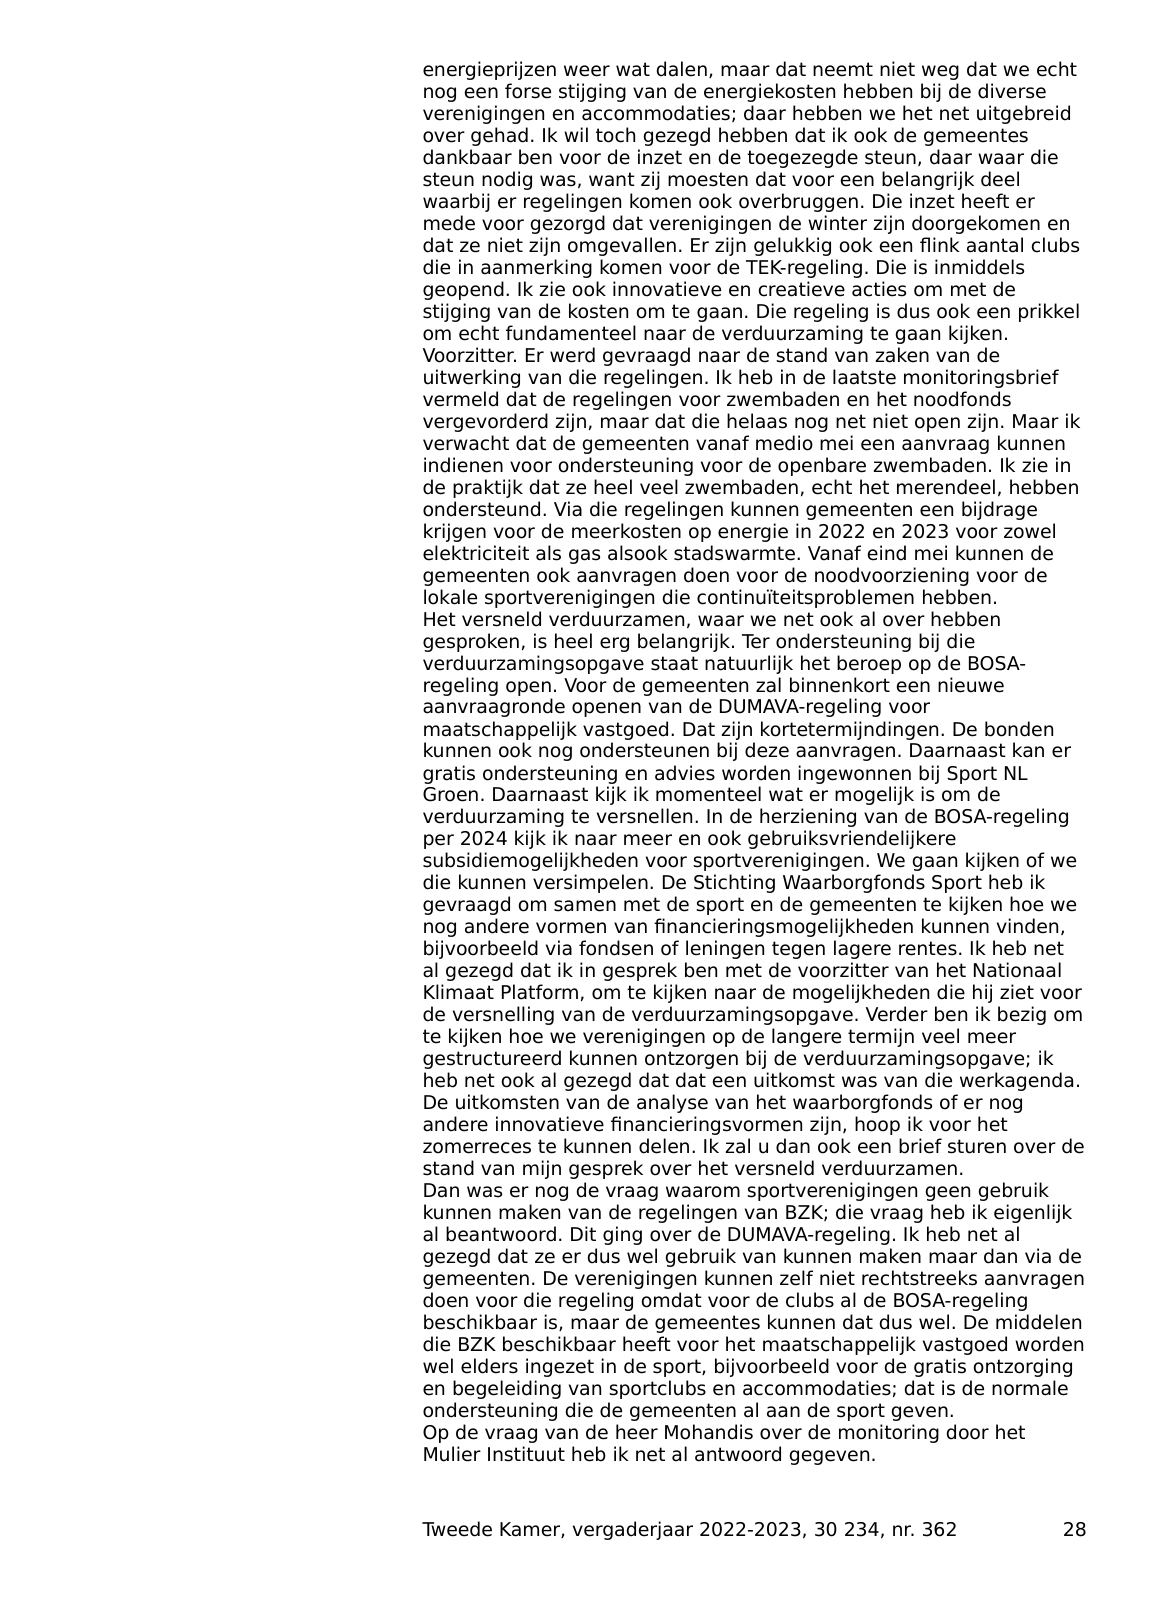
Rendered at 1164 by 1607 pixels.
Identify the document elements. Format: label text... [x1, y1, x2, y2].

text Op de vraag van de heer Mohandis over de monitoring door het Mulier Instituut heb ik net al antwoord gegeven. [422, 1422, 1087, 1466]
text Dan was er nog de vraag waarom sportverenigingen geen gebruik kunnen maken van de regelingen van BZK; die vraag heb ik eigenlijk al beantwoord. Dit ging over de DUMAVA-regeling. Ik heb net al gezegd dat ze er dus wel gebruik van kunnen maken maar dan via de gemeenten. De verenigingen kunnen zelf niet rechtstreeks aanvragen doen voor die regeling omdat voor de clubs al de BOSA-regeling beschikbaar is, maar de gemeentes kunnen dat dus wel. De middelen die BZK beschikbaar heeft voor het maatschappelijk vastgoed worden wel elders ingezet in de sport, bijvoorbeeld voor de gratis ontzorging en begeleiding van sportclubs en accommodaties; dat is de normale ondersteuning die de gemeenten al aan de sport geven. [422, 1180, 1087, 1422]
text Het versneld verduurzamen, waar we net ook al over hebben gesproken, is heel erg belangrijk. Ter ondersteuning bij die verduurzamingsopgave staat natuurlijk het beroep op de BOSA-regeling open. Voor de gemeenten zal binnenkort een nieuwe aanvraagronde openen van de DUMAVA-regeling voor maatschappelijk vastgoed. Dat zijn kortetermijndingen. De bonden kunnen ook nog ondersteunen bij deze aanvragen. Daarnaast kan er gratis ondersteuning en advies worden ingewonnen bij Sport NL Groen. Daarnaast kijk ik momenteel wat er mogelijk is om de verduurzaming te versnellen. In de herziening van de BOSA-regeling per 2024 kijk ik naar meer en ook gebruiksvriendelijkere subsidiemogelijkheden voor sportverenigingen. We gaan kijken of we die kunnen versimpelen. De Stichting Waarborgfonds Sport heb ik gevraagd om samen met de sport en de gemeenten te kijken hoe we nog andere vormen van financieringsmogelijkheden kunnen vinden, bijvoorbeeld via fondsen of leningen tegen lagere rentes. Ik heb net al gezegd dat ik in gesprek ben met de voorzitter van het Nationaal Klimaat Platform, om te kijken naar de mogelijkheden die hij ziet voor de versnelling van de verduurzamingsopgave. Verder ben ik bezig om te kijken hoe we verenigingen op de langere termijn veel meer gestructureerd kunnen ontzorgen bij de verduurzamingsopgave; ik heb net ook al gezegd dat dat een uitkomst was van die werkagenda. De uitkomsten van de analyse van het waarborgfonds of er nog andere innovatieve financieringsvormen zijn, hoop ik voor het zomerreces te kunnen delen. Ik zal u dan ook een brief sturen over de stand van mijn gesprek over het versneld verduurzamen. [422, 608, 1087, 1180]
text energieprijzen weer wat dalen, maar dat neemt niet weg dat we echt nog een forse stijging van de energiekosten hebben bij de diverse verenigingen en accommodaties; daar hebben we het net uitgebreid over gehad. Ik wil toch gezegd hebben dat ik ook de gemeentes dankbaar ben voor de inzet en de toegezegde steun, daar waar die steun nodig was, want zij moesten dat voor een belangrijk deel waarbij er regelingen komen ook overbruggen. Die inzet heeft er mede voor gezorgd dat verenigingen de winter zijn doorgekomen en dat ze niet zijn omgevallen. Er zijn gelukkig ook een flink aantal clubs die in aanmerking komen voor de TEK-regeling. Die is inmiddels geopend. Ik zie ook innovatieve en creatieve acties om met de stijging van de kosten om te gaan. Die regeling is dus ook een prikkel om echt fundamenteel naar de verduurzaming te gaan kijken. [422, 59, 1087, 345]
text Voorzitter. Er werd gevraagd naar de stand van zaken van de uitwerking van die regelingen. Ik heb in de laatste monitoringsbrief vermeld dat de regelingen voor zwembaden en het noodfonds vergevorderd zijn, maar dat die helaas nog net niet open zijn. Maar ik verwacht dat de gemeenten vanaf medio mei een aanvraag kunnen indienen voor ondersteuning voor de openbare zwembaden. Ik zie in de praktijk dat ze heel veel zwembaden, echt het merendeel, hebben ondersteund. Via die regelingen kunnen gemeenten een bijdrage krijgen voor de meerkosten op energie in 2022 en 2023 voor zowel elektriciteit als gas alsook stadswarmte. Vanaf eind mei kunnen de gemeenten ook aanvragen doen voor de noodvoorziening voor de lokale sportverenigingen die continuïteitsproblemen hebben. [422, 345, 1087, 608]
